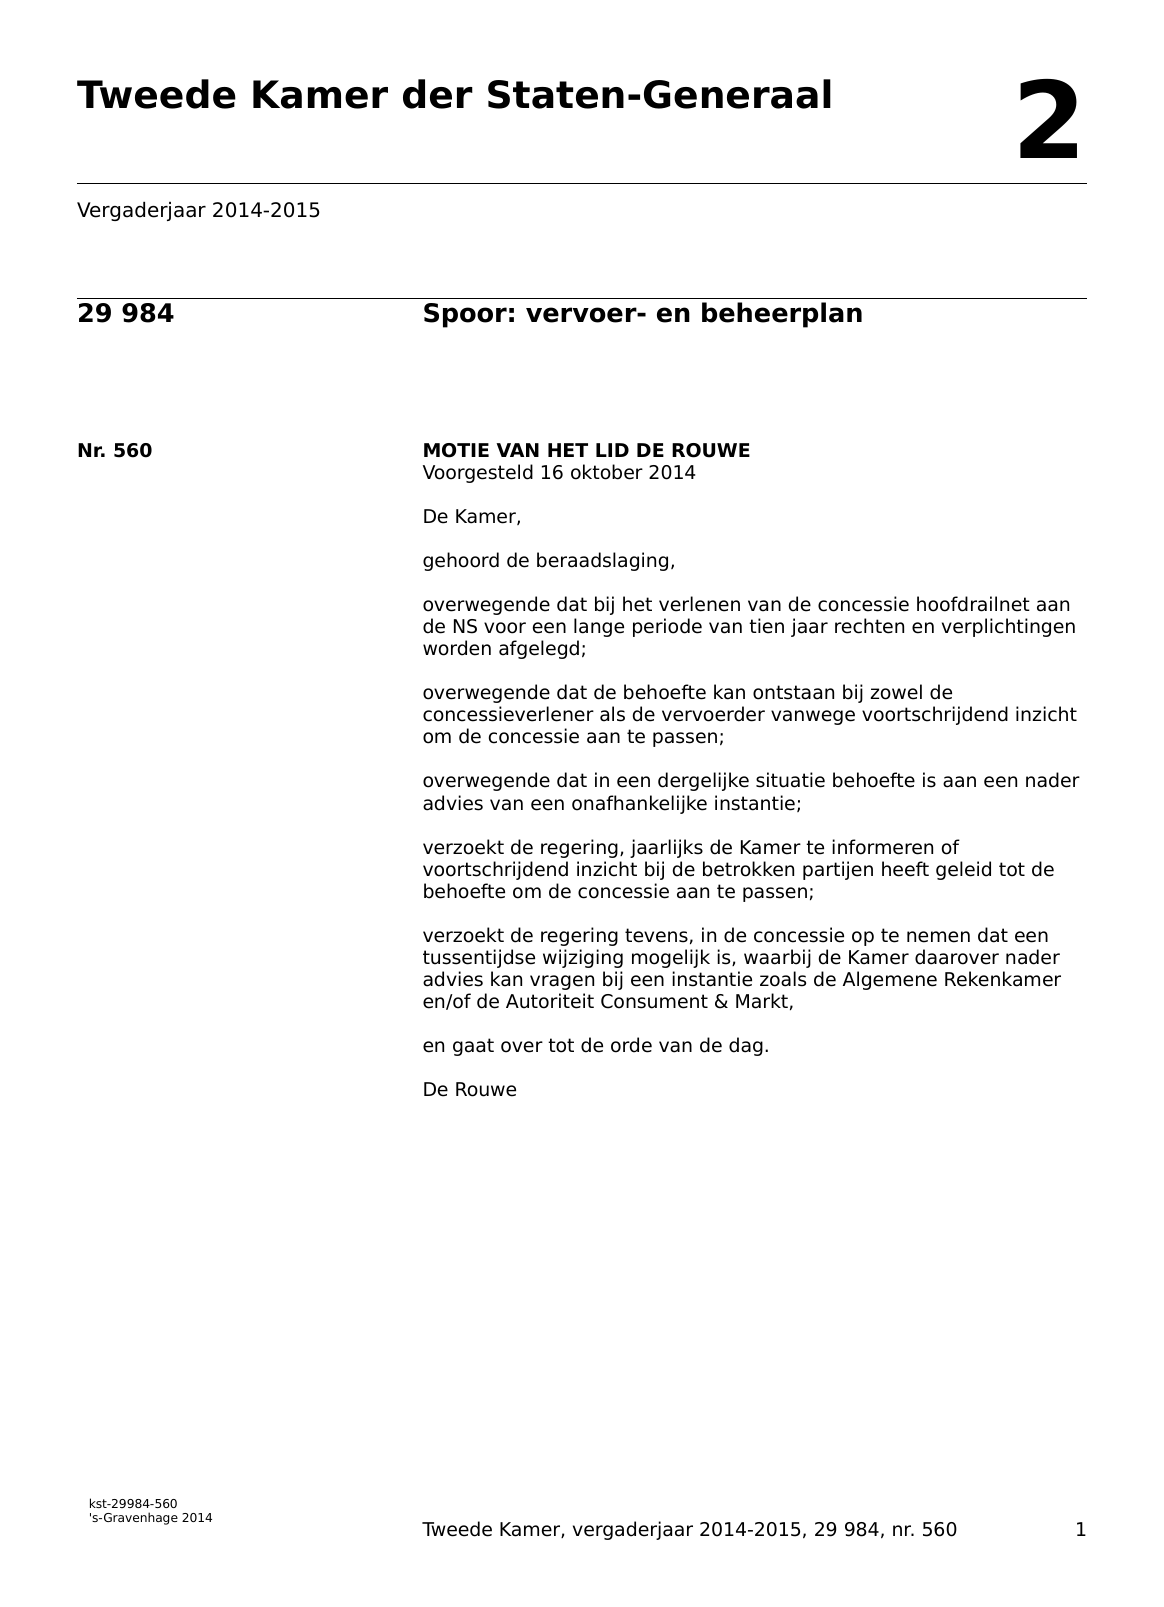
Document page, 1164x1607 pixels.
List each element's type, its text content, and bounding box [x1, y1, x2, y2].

table_header Tweede Kamer der Staten-Generaal [77, 59, 886, 183]
subtitle 29 984 Spoor: vervoer- en beheerplan [77, 299, 1087, 329]
text Voorgesteld 16 oktober 2014 [422, 462, 1087, 484]
text De Rouwe [422, 1079, 1087, 1101]
text en gaat over tot de orde van de dag. [422, 1035, 1087, 1057]
table_cell Vergaderjaar 2014-2015 [77, 184, 1087, 298]
text verzoekt de regering, jaarlijks de Kamer te informeren of voortschrijdend inzicht bij de betrokken partijen heeft geleid tot de behoefte om de concessie aan te passen; [422, 837, 1087, 902]
text kst-29984-560 [88, 1497, 323, 1511]
text De Kamer, [422, 506, 1087, 528]
text gehoord de beraadslaging, [422, 550, 1087, 572]
text overwegende dat in een dergelijke situatie behoefte is aan een nader advies van een onafhankelijke instantie; [422, 770, 1087, 814]
text verzoekt de regering tevens, in de concessie op te nemen dat een tussentijdse wijziging mogelijk is, waarbij de Kamer daarover nader advies kan vragen bij een instantie zoals de Algemene Rekenkamer en/of de Autoriteit Consument & Markt, [422, 925, 1087, 1013]
text overwegende dat bij het verlenen van de concessie hoofdrailnet aan de NS voor een lange periode van tien jaar rechten en verplichtingen worden afgelegd; [422, 594, 1087, 660]
text 's-Gravenhage 2014 [88, 1511, 323, 1525]
text overwegende dat de behoefte kan ontstaan bij zowel de concessieverlener als de vervoerder vanwege voortschrijdend inzicht om de concessie aan te passen; [422, 682, 1087, 748]
table_header 2 [886, 59, 1087, 183]
subtitle Nr. 560 MOTIE VAN HET LID DE ROUWE [77, 440, 1087, 462]
